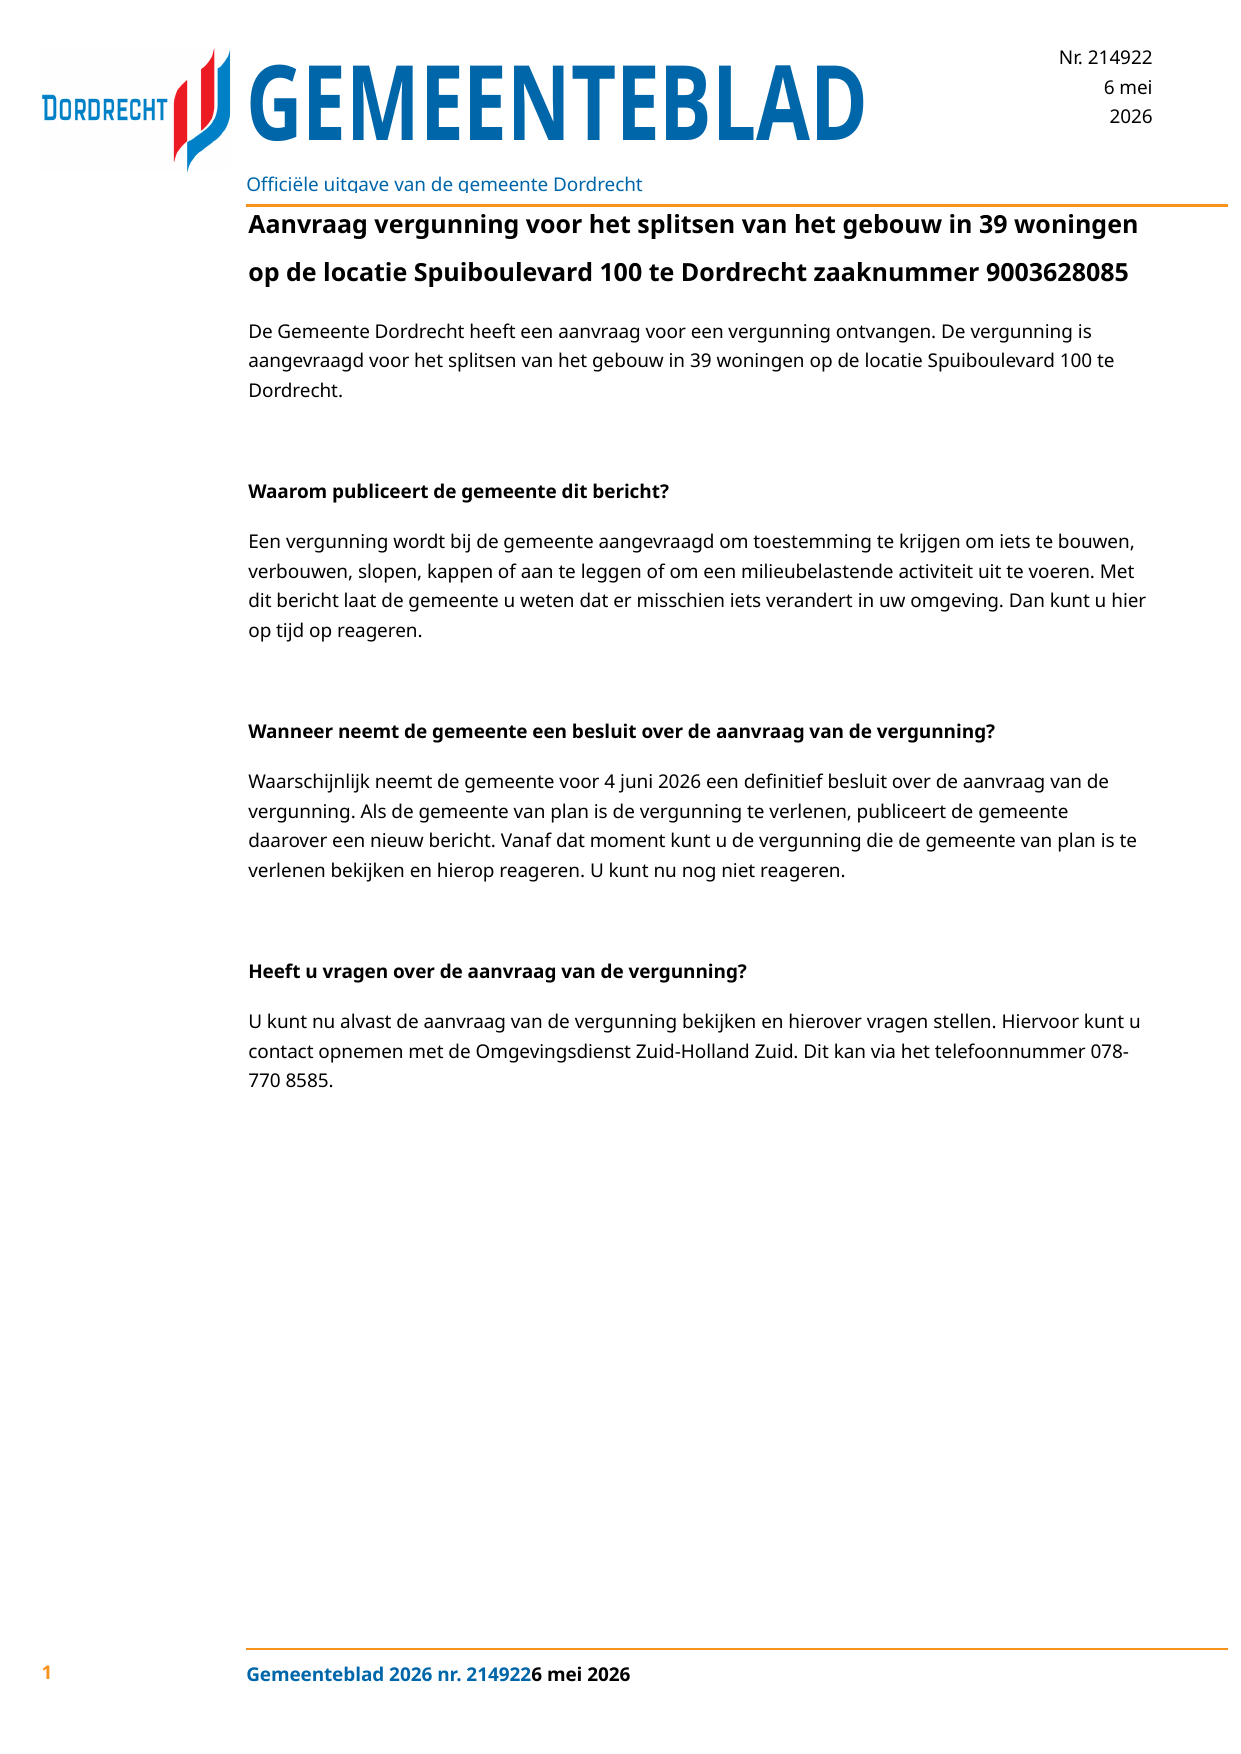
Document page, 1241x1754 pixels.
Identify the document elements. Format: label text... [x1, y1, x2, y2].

text De Gemeente Dordrecht heeft een aanvraag voor een vergunning ontvangen. De vergunning is aangevraagd voor het splitsen van het gebouw in 39 woningen op de locatie Spuiboulevard 100 te Dordrecht. [248, 318, 1152, 403]
picture [41, 47, 231, 172]
text Wanneer neemt de gemeente een besluit over de aanvraag van de vergunning? [248, 718, 1152, 744]
text Heeft u vragen over de aanvraag van de vergunning? [248, 958, 1152, 984]
text Waarschijnlijk neemt de gemeente voor 4 juni 2026 een definitief besluit over de aanvraag van de vergunning. Als de gemeente van plan is de vergunning te verlenen, publiceert de gemeente daarover een nieuw bericht. Vanaf dat moment kunt u de vergunning die de gemeente van plan is te verlenen bekijken en hierop reageren. U kunt nu nog niet reageren. [248, 768, 1152, 883]
text U kunt nu alvast de aanvraag van de vergunning bekijken en hierover vragen stellen. Hiervoor kunt u contact opnemen met de Omgevingsdienst Zuid-Holland Zuid. Dit kan via het telefoonnummer 078-770 8585. [248, 1008, 1152, 1093]
text Een vergunning wordt bij de gemeente aangevraagd om toestemming te krijgen om iets te bouwen, verbouwen, slopen, kappen of aan te leggen of om een milieubelastende activiteit uit te voeren. Met dit bericht laat de gemeente u weten dat er misschien iets verandert in uw omgeving. Dan kunt u hier op tijd op reageren. [248, 528, 1152, 643]
text Aanvraag vergunning voor het splitsen van het gebouw in 39 woningen op de locatie Spuiboulevard 100 te Dordrecht zaaknummer 9003628085 [248, 207, 1152, 288]
text Waarom publiceert de gemeente dit bericht? [248, 478, 1152, 504]
